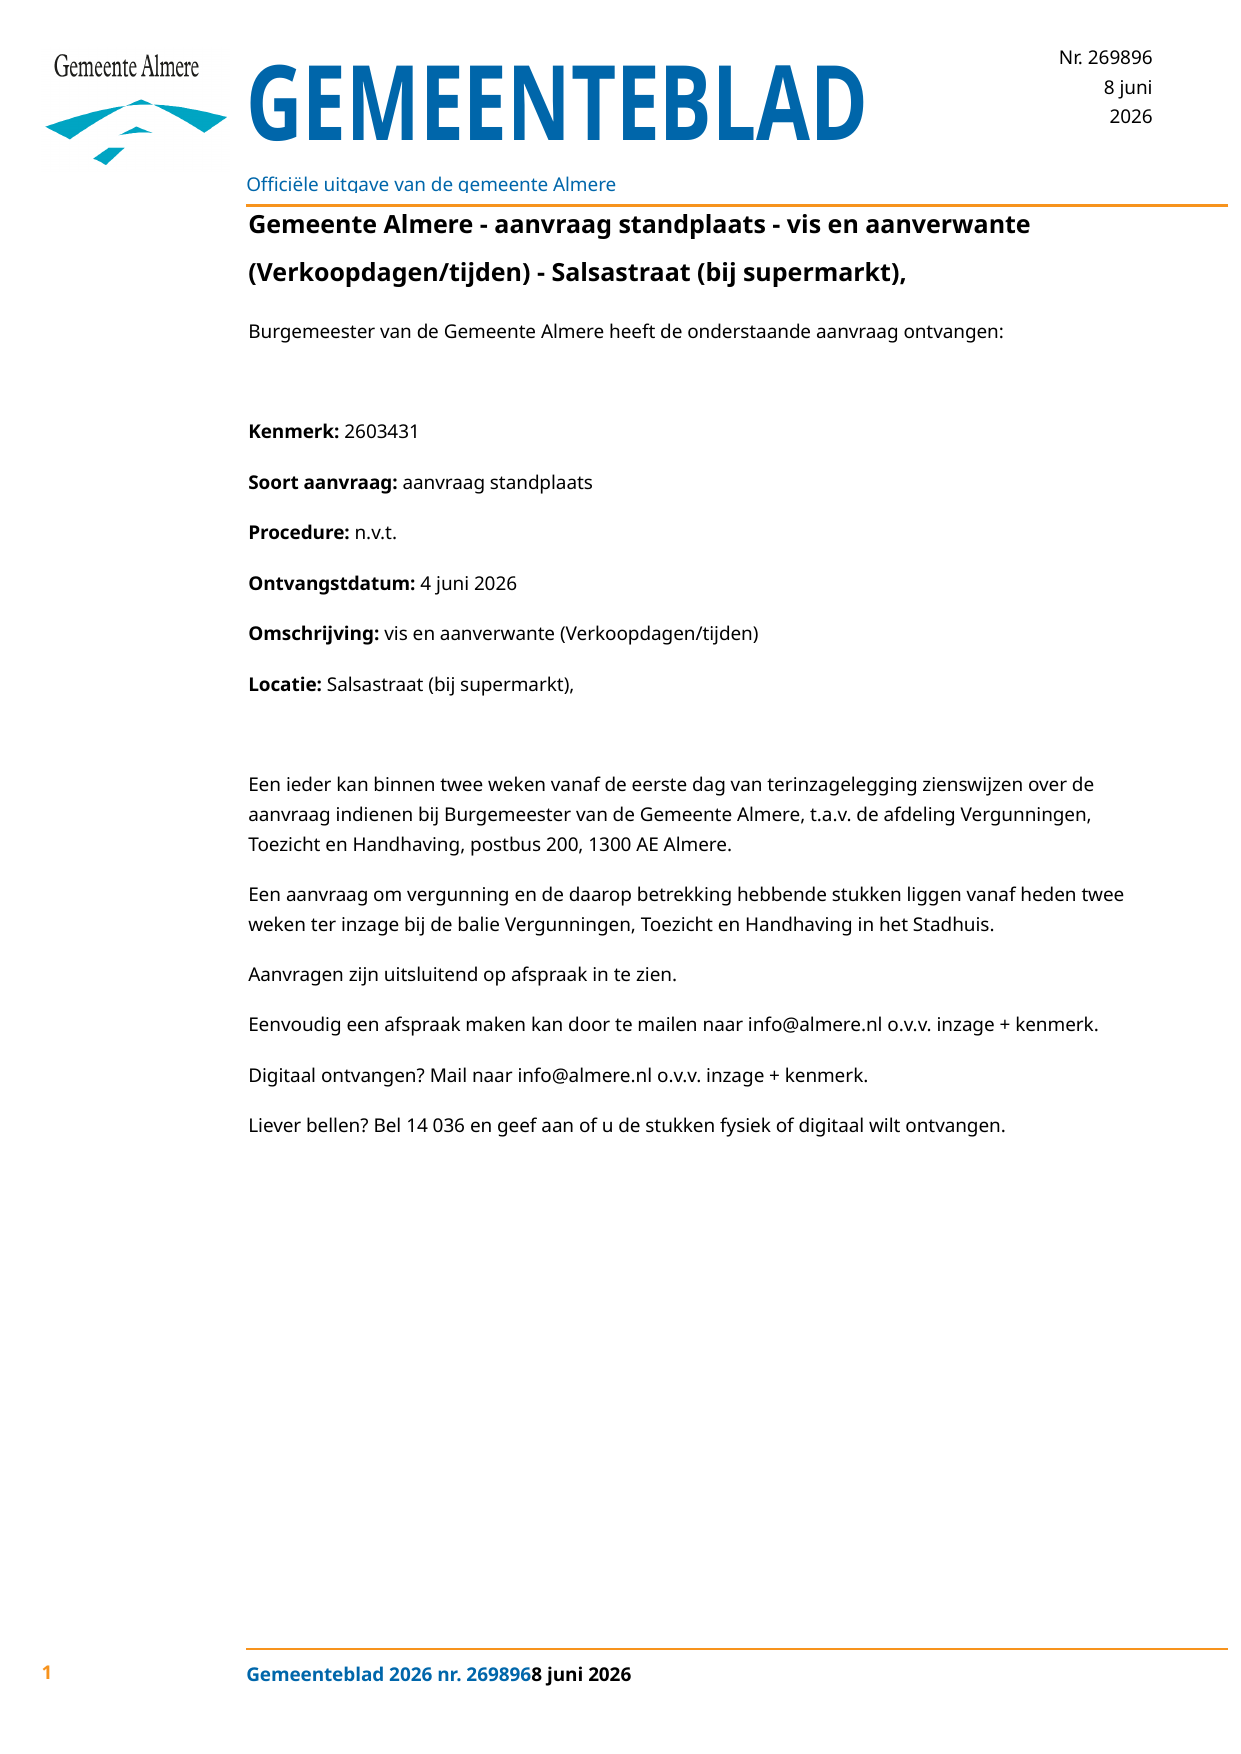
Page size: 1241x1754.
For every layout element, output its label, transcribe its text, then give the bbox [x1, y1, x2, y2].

text Locatie: Salsastraat (bij supermarkt), [248, 671, 1152, 697]
text Een aanvraag om vergunning en de daarop betrekking hebbende stukken liggen vanaf heden twee weken ter inzage bij de balie Vergunningen, Toezicht en Handhaving in het Stadhuis. [248, 881, 1152, 937]
text Digitaal ontvangen? Mail naar info@almere.nl o.v.v. inzage + kenmerk. [248, 1062, 1152, 1088]
text Kenmerk: 2603431 [248, 419, 1152, 444]
text Eenvoudig een afspraak maken kan door te mailen naar info@almere.nl o.v.v. inzage + kenmerk. [248, 1012, 1152, 1037]
text Omschrijving: vis en aanverwante (Verkoopdagen/tijden) [248, 620, 1152, 646]
text Procedure: n.v.t. [248, 519, 1152, 545]
text Een ieder kan binnen twee weken vanaf de eerste dag van terinzagelegging zienswijzen over de aanvraag indienen bij Burgemeester van de Gemeente Almere, t.a.v. de afdeling Vergunningen, Toezicht en Handhaving, postbus 200, 1300 AE Almere. [248, 772, 1152, 857]
text Aanvragen zijn uitsluitend op afspraak in te zien. [248, 961, 1152, 987]
text Burgemeester van de Gemeente Almere heeft de onderstaande aanvraag ontvangen: [248, 318, 1152, 344]
text Ontvangstdatum: 4 juni 2026 [248, 570, 1152, 596]
text Gemeente Almere - aanvraag standplaats - vis en aanverwante (Verkoopdagen/tijden) - Salsastraat (bij supermarkt), [248, 207, 1152, 288]
text Liever bellen? Bel 14 036 en geef aan of u de stukken fysiek of digitaal wilt ontvangen. [248, 1112, 1152, 1138]
text Soort aanvraag: aanvraag standplaats [248, 469, 1152, 495]
picture [41, 47, 231, 172]
